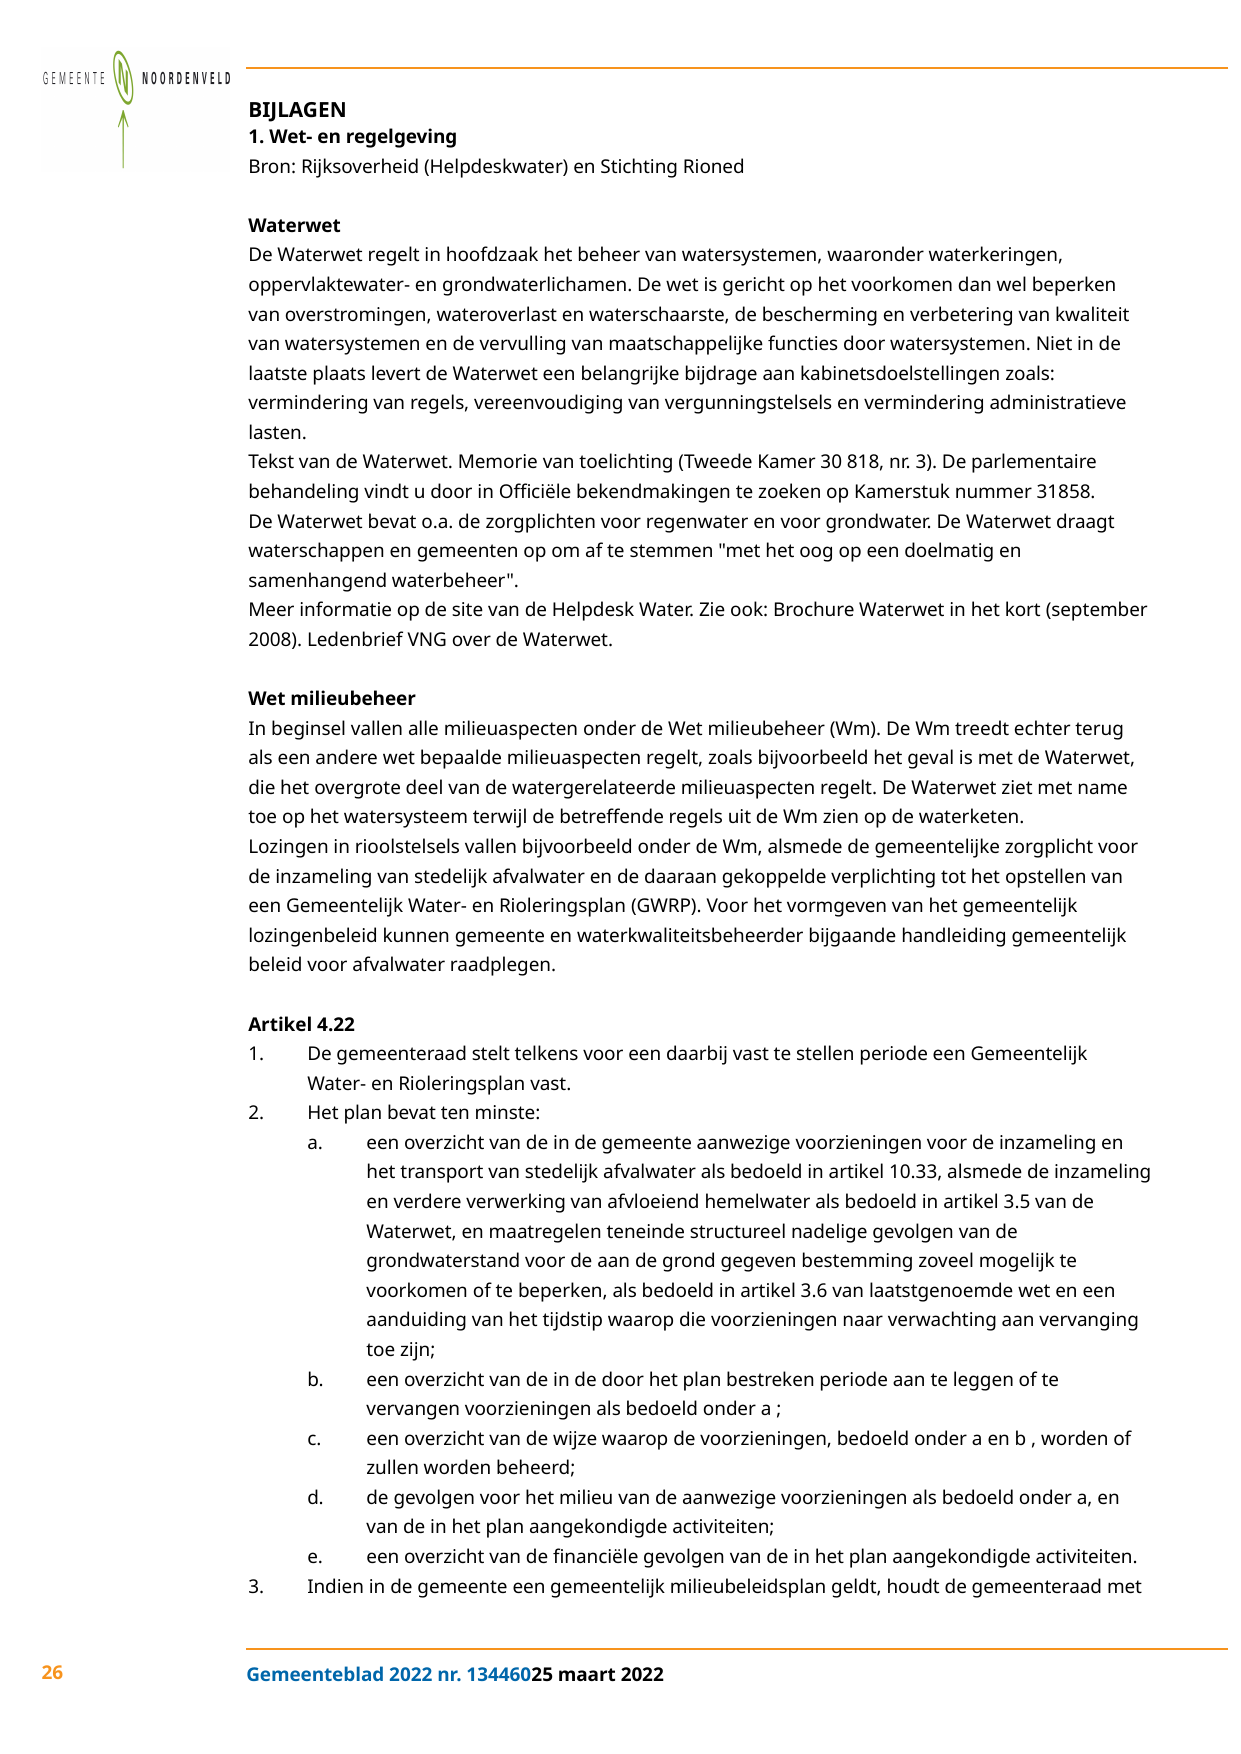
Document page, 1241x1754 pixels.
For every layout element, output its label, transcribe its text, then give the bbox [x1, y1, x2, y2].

text Waterwet [248, 212, 1152, 238]
list een overzicht van de financiële gevolgen van de in het plan aangekondigde activiteiten. [307, 1543, 1152, 1569]
list een overzicht van de in de door het plan bestreken periode aan te leggen of te vervangen voorzieningen als bedoeld onder a ; [307, 1366, 1152, 1421]
picture [41, 47, 231, 172]
text 1. Wet- en regelgeving [248, 123, 1152, 149]
list Het plan bevat ten minste: [248, 1099, 1152, 1125]
text Tekst van de Waterwet. Memorie van toelichting (Tweede Kamer 30 818, nr. 3). De parlementaire behandeling vindt u door in Officiële bekendmakingen te zoeken op Kamerstuk nummer 31858. [248, 449, 1152, 504]
text BIJLAGEN [248, 95, 1152, 123]
list De gemeenteraad stelt telkens voor een daarbij vast te stellen periode een Gemeentelijk Water- en Rioleringsplan vast. [248, 1040, 1152, 1096]
list een overzicht van de in de gemeente aanwezige voorzieningen voor de inzameling en het transport van stedelijk afvalwater als bedoeld in artikel 10.33, alsmede de inzameling en verdere verwerking van afvloeiend hemelwater als bedoeld in artikel 3.5 van de Waterwet, en maatregelen teneinde structureel nadelige gevolgen van de grondwaterstand voor de aan de grond gegeven bestemming zoveel mogelijk te voorkomen of te beperken, als bedoeld in artikel 3.6 van laatstgenoemde wet en een aanduiding van het tijdstip waarop die voorzieningen naar verwachting aan vervanging toe zijn; [307, 1129, 1152, 1362]
text Artikel 4.22 [248, 1011, 1152, 1037]
text De Waterwet bevat o.a. de zorgplichten voor regenwater en voor grondwater. De Waterwet draagt waterschappen en gemeenten op om af te stemmen "met het oog op een doelmatig en samenhangend waterbeheer". [248, 508, 1152, 593]
list de gevolgen voor het milieu van de aanwezige voorzieningen als bedoeld onder a, en van de in het plan aangekondigde activiteiten; [307, 1484, 1152, 1539]
text Lozingen in rioolstelsels vallen bijvoorbeeld onder de Wm, alsmede de gemeentelijke zorgplicht voor de inzameling van stedelijk afvalwater en de daaraan gekoppelde verplichting tot het opstellen van een Gemeentelijk Water- en Rioleringsplan (GWRP). Voor het vormgeven van het gemeentelijk lozingenbeleid kunnen gemeente en waterkwaliteitsbeheerder bijgaande handleiding gemeentelijk beleid voor afvalwater raadplegen. [248, 833, 1152, 977]
text Bron: Rijksoverheid (Helpdeskwater) en Stichting Rioned [248, 153, 1152, 179]
list een overzicht van de wijze waarop de voorzieningen, bedoeld onder a en b , worden of zullen worden beheerd; [307, 1425, 1152, 1480]
text De Waterwet regelt in hoofdzaak het beheer van watersystemen, waaronder waterkeringen, oppervlaktewater- en grondwaterlichamen. De wet is gericht op het voorkomen dan wel beperken van overstromingen, wateroverlast en waterschaarste, de bescherming en verbetering van kwaliteit van watersystemen en de vervulling van maatschappelijke functies door watersystemen. Niet in de laatste plaats levert de Waterwet een belangrijke bijdrage aan kabinetsdoelstellingen zoals: vermindering van regels, vereenvoudiging van vergunningstelsels en vermindering administratieve lasten. [248, 242, 1152, 445]
text Meer informatie op de site van de Helpdesk Water. Zie ook: Brochure Waterwet in het kort (september 2008). Ledenbrief VNG over de Waterwet. [248, 597, 1152, 652]
list Indien in de gemeente een gemeentelijk milieubeleidsplan geldt, houdt de gemeenteraad met [248, 1573, 1152, 1599]
text In beginsel vallen alle milieuaspecten onder de Wet milieubeheer (Wm). De Wm treedt echter terug als een andere wet bepaalde milieuaspecten regelt, zoals bijvoorbeeld het geval is met de Waterwet, die het overgrote deel van de watergerelateerde milieuaspecten regelt. De Waterwet ziet met name toe op het watersysteem terwijl de betreffende regels uit de Wm zien op de waterketen. [248, 715, 1152, 829]
text Wet milieubeheer [248, 685, 1152, 711]
